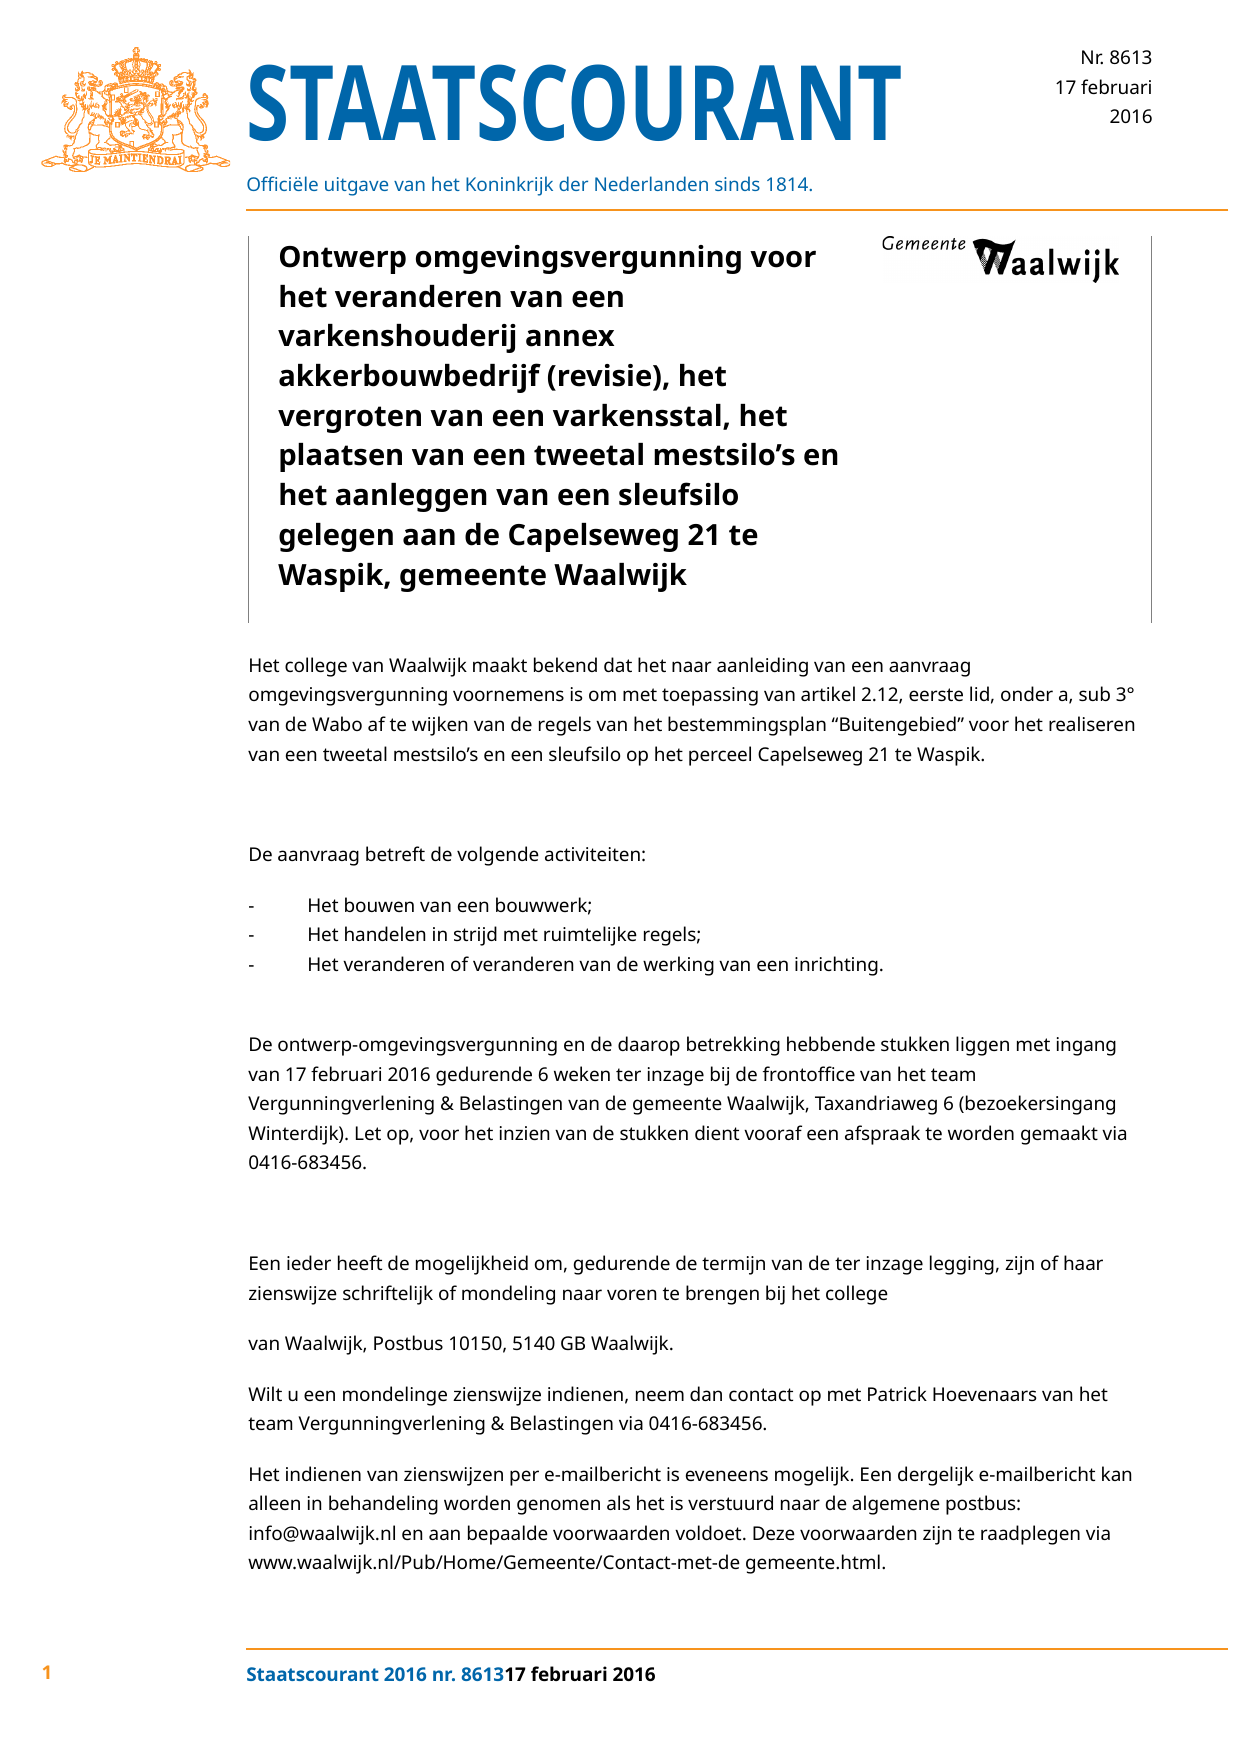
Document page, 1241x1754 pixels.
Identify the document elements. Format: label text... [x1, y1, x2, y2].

table_header Ontwerp omgevingsvergunning voor het veranderen van een varkenshouderij annex akkerbouwbedrijf (revisie), het vergroten van een varkensstal, het plaatsen van een tweetal mestsilo’s en het aanleggen van een sleufsilo gelegen aan de Capelseweg 21 te Waspik, gemeente Waalwijk [249, 236, 850, 623]
picture [882, 236, 1119, 283]
text De ontwerp-omgevingsvergunning en de daarop betrekking hebbende stukken liggen met ingang van 17 februari 2016 gedurende 6 weken ter inzage bij de frontoffice van het team Vergunningverlening & Belastingen van de gemeente Waalwijk, Taxandriaweg 6 (bezoekersingang Winterdijk). Let op, voor het inzien van de stukken dient vooraf een afspraak te worden gemaakt via 0416-683456. [248, 1031, 1152, 1175]
text Het indienen van zienswijzen per e-mailbericht is eveneens mogelijk. Een dergelijk e-mailbericht kan alleen in behandeling worden genomen als het is verstuurd naar de algemene postbus: info@waalwijk.nl en aan bepaalde voorwaarden voldoet. Deze voorwaarden zijn te raadplegen via www.waalwijk.nl/Pub/Home/Gemeente/Contact-met-de gemeente.html. [248, 1461, 1152, 1575]
list Het veranderen of veranderen van de werking van een inrichting. [248, 951, 1152, 977]
text van Waalwijk, Postbus 10150, 5140 GB Waalwijk. [248, 1330, 1152, 1356]
table_header [850, 236, 1151, 623]
picture [41, 47, 231, 172]
text Een ieder heeft de mogelijkheid om, gedurende de termijn van de ter inzage legging, zijn of haar zienswijze schriftelijk of mondeling naar voren te brengen bij het college [248, 1250, 1152, 1306]
list Het handelen in strijd met ruimtelijke regels; [248, 922, 1152, 947]
list Het bouwen van een bouwwerk; [248, 892, 1152, 918]
text Wilt u een mondelinge zienswijze indienen, neem dan contact op met Patrick Hoevenaars van het team Vergunningverlening & Belastingen via 0416-683456. [248, 1381, 1152, 1436]
text Het college van Waalwijk maakt bekend dat het naar aanleiding van een aanvraag omgevingsvergunning voornemens is om met toepassing van artikel 2.12, eerste lid, onder a, sub 3° van de Wabo af te wijken van de regels van het bestemmingsplan “Buitengebied” voor het realiseren van een tweetal mestsilo’s en een sleufsilo op het perceel Capelseweg 21 te Waspik. [248, 652, 1152, 767]
text De aanvraag betreft de volgende activiteiten: [248, 842, 1152, 867]
